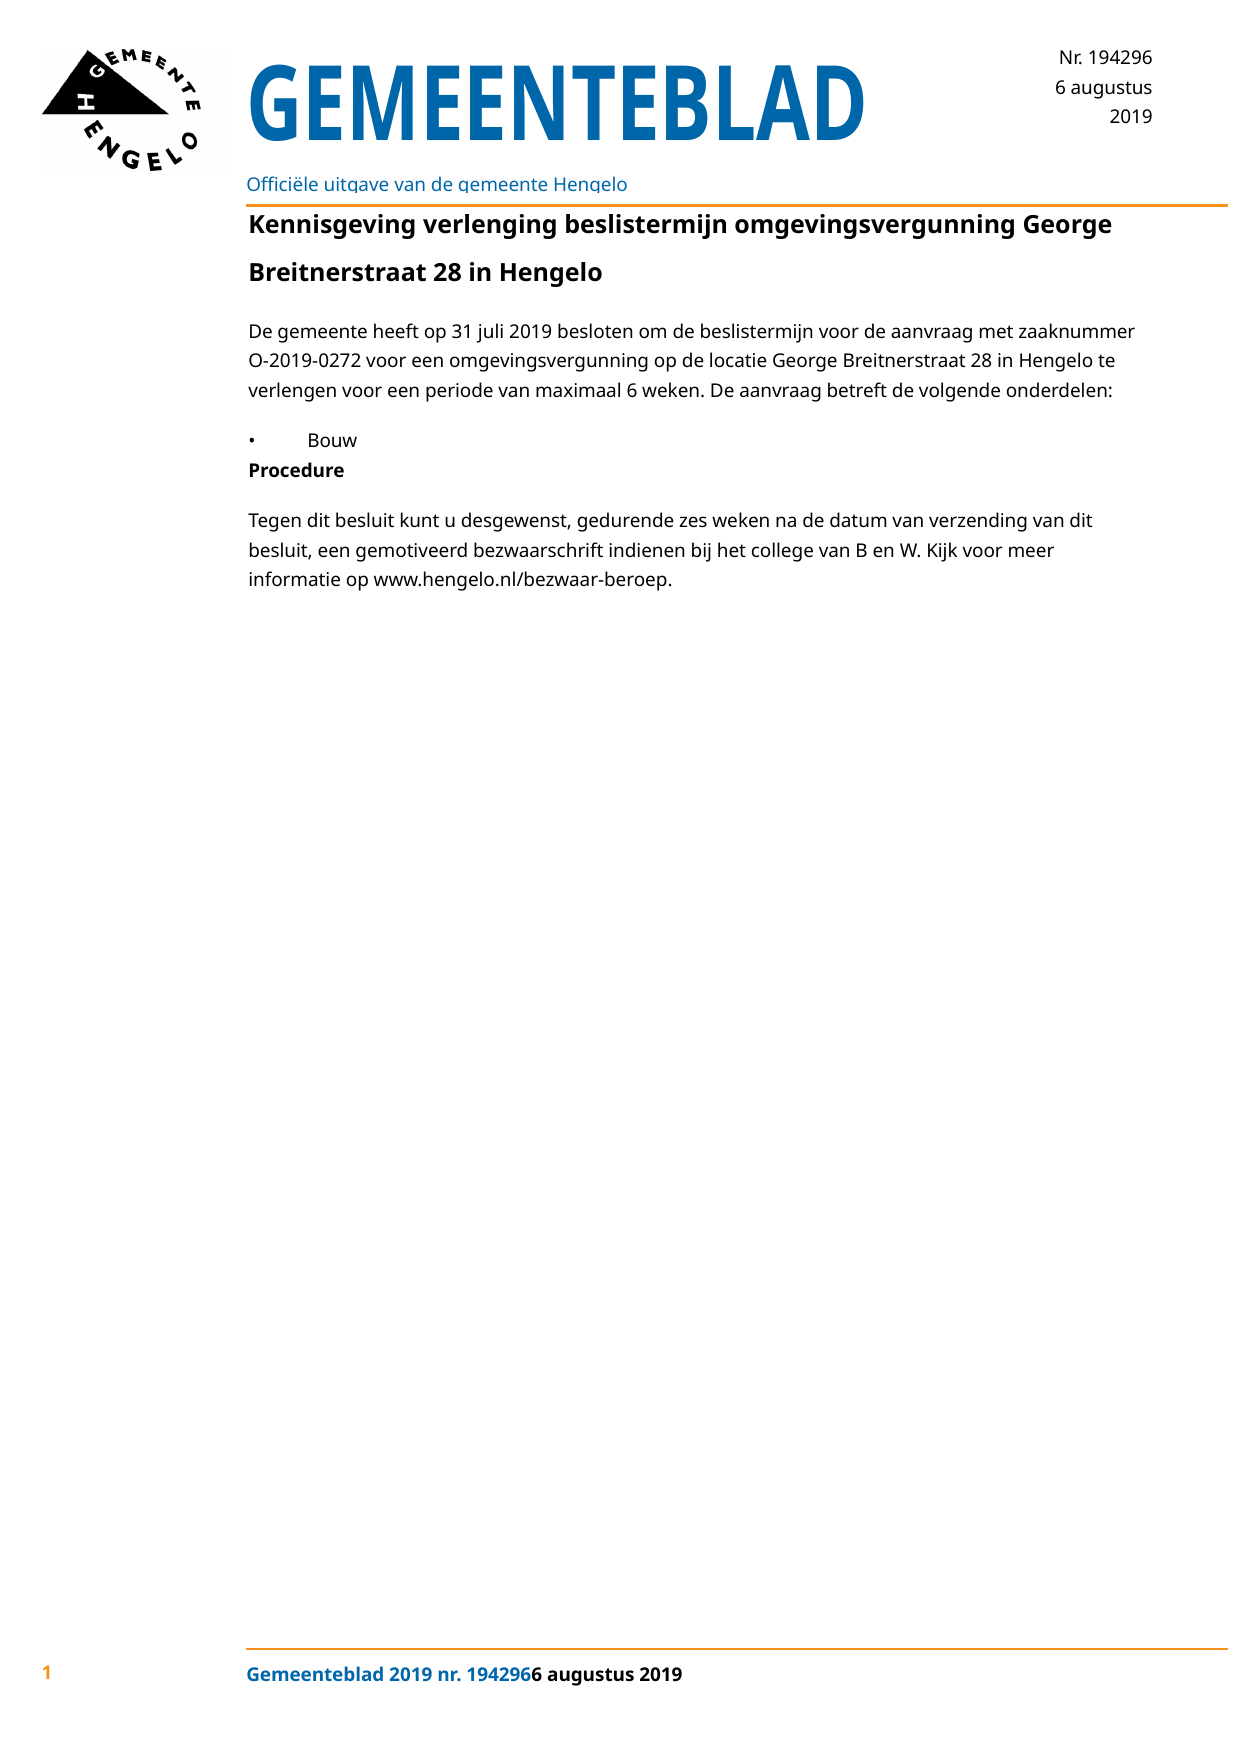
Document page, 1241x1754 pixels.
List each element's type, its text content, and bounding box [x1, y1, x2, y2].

text Kennisgeving verlenging beslistermijn omgevingsvergunning George Breitnerstraat 28 in Hengelo [248, 207, 1152, 288]
picture [41, 47, 231, 172]
text Tegen dit besluit kunt u desgewenst, gedurende zes weken na de datum van verzending van dit besluit, een gemotiveerd bezwaarschrift indienen bij het college van B en W. Kijk voor meer informatie op www.hengelo.nl/bezwaar-beroep. [248, 507, 1152, 592]
list Bouw [248, 427, 1152, 453]
text Procedure [248, 457, 1152, 483]
text De gemeente heeft op 31 juli 2019 besloten om de beslistermijn voor de aanvraag met zaaknummer O-2019-0272 voor een omgevingsvergunning op de locatie George Breitnerstraat 28 in Hengelo te verlengen voor een periode van maximaal 6 weken. De aanvraag betreft de volgende onderdelen: [248, 318, 1152, 403]
